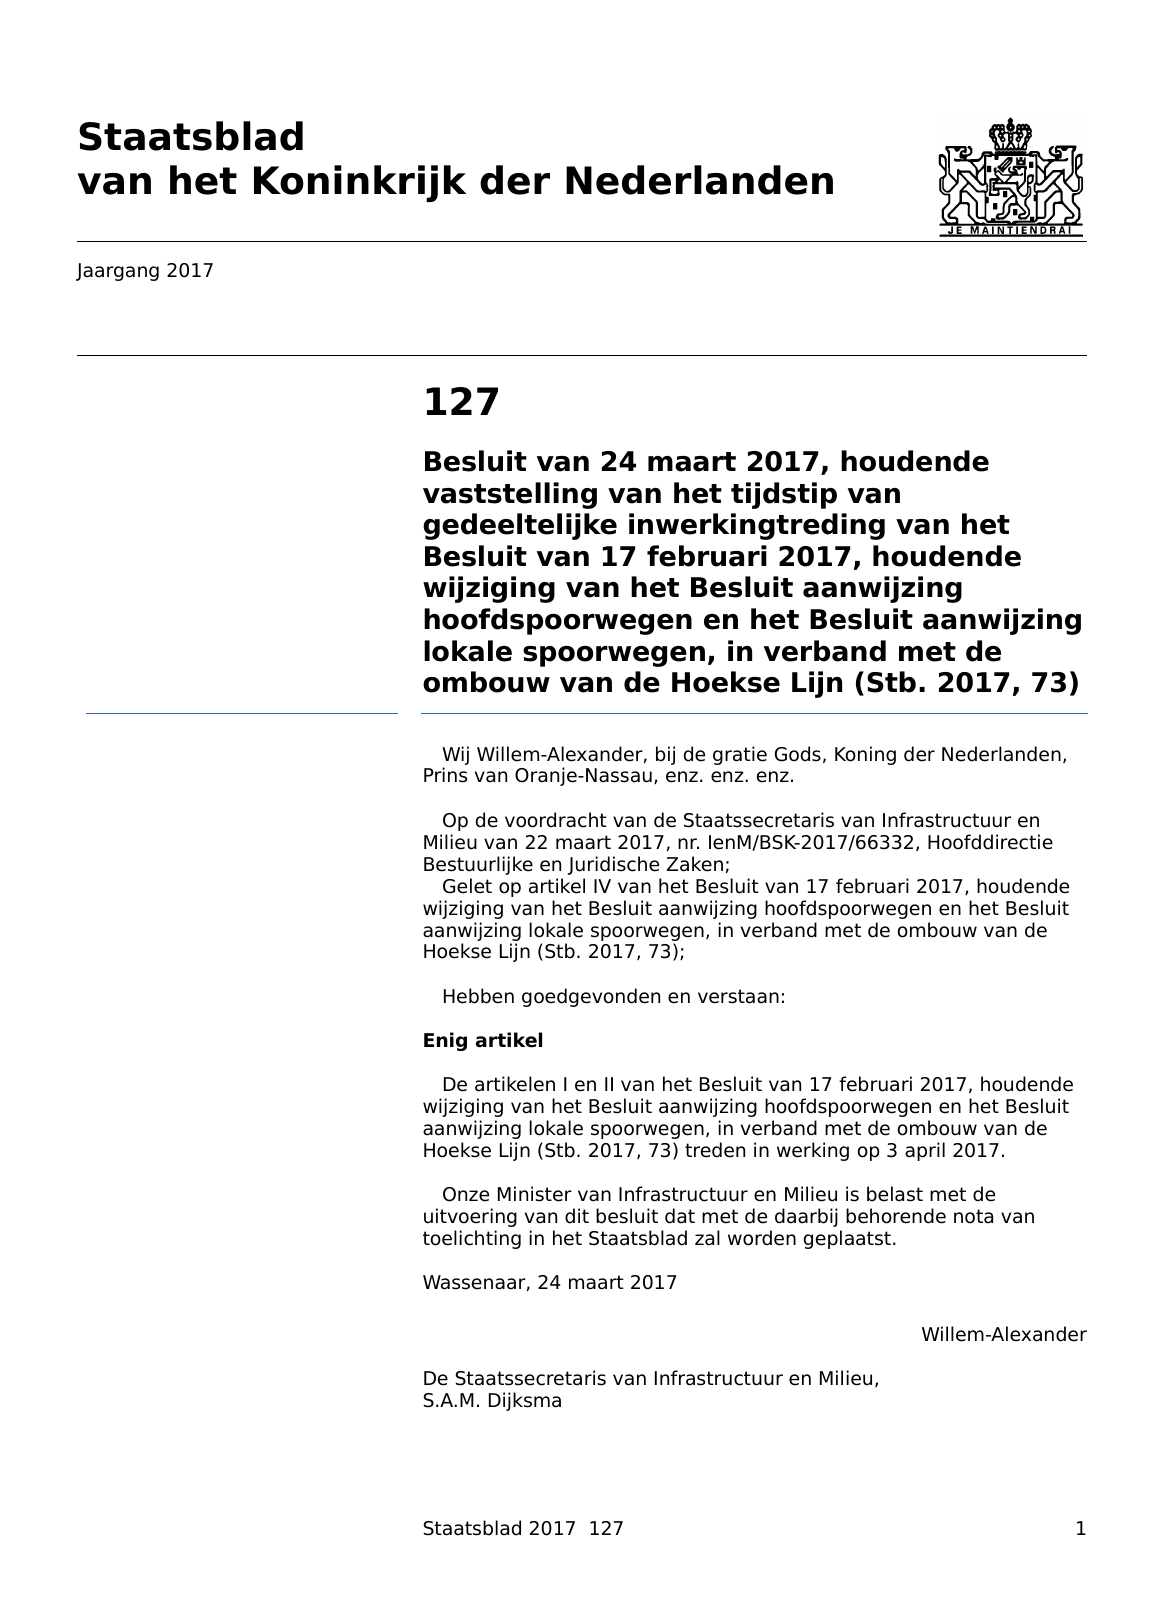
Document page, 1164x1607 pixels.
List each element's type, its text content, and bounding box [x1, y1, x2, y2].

table_header [886, 100, 1087, 241]
subtitle 127 [422, 381, 1087, 424]
text Gelet op artikel IV van het Besluit van 17 februari 2017, houdende wijziging van het Besluit aanwijzing hoofdspoorwegen en het Besluit aanwijzing lokale spoorwegen, in verband met de ombouw van de Hoekse Lijn (Stb. 2017, 73); [422, 876, 1087, 963]
picture [936, 115, 1087, 240]
text Besluit van 24 maart 2017, houdende vaststelling van het tijdstip van gedeeltelijke inwerkingtreding van het Besluit van 17 februari 2017, houdende wijziging van het Besluit aanwijzing hoofdspoorwegen en het Besluit aanwijzing lokale spoorwegen, in verband met de ombouw van de Hoekse Lijn (Stb. 2017, 73) [422, 447, 1087, 699]
text De artikelen I en II van het Besluit van 17 februari 2017, houdende wijziging van het Besluit aanwijzing hoofdspoorwegen en het Besluit aanwijzing lokale spoorwegen, in verband met de ombouw van de Hoekse Lijn (Stb. 2017, 73) treden in werking op 3 april 2017. [422, 1074, 1087, 1162]
table_cell Jaargang 2017 [77, 242, 1087, 355]
text De Staatssecretaris van Infrastructuur en Milieu, S.A.M. Dijksma [422, 1368, 1087, 1412]
text Wij Willem-Alexander, bij de gratie Gods, Koning der Nederlanden, Prins van Oranje-Nassau, enz. enz. enz. [422, 743, 1087, 787]
text Onze Minister van Infrastructuur en Milieu is belast met de uitvoering van dit besluit dat met de daarbij behorende nota van toelichting in het Staatsblad zal worden geplaatst. [422, 1184, 1087, 1250]
text Op de voordracht van de Staatssecretaris van Infrastructuur en Milieu van 22 maart 2017, nr. IenM/BSK-2017/66332, Hoofddirectie Bestuurlijke en Juridische Zaken; [422, 809, 1087, 876]
text Willem-Alexander [422, 1324, 1087, 1346]
subtitle Enig artikel [422, 1030, 1087, 1052]
table_header Staatsblad van het Koninkrijk der Nederlanden [77, 100, 886, 241]
text Wassenaar, 24 maart 2017 [422, 1272, 1087, 1294]
text Hebben goedgevonden en verstaan: [422, 986, 1087, 1008]
